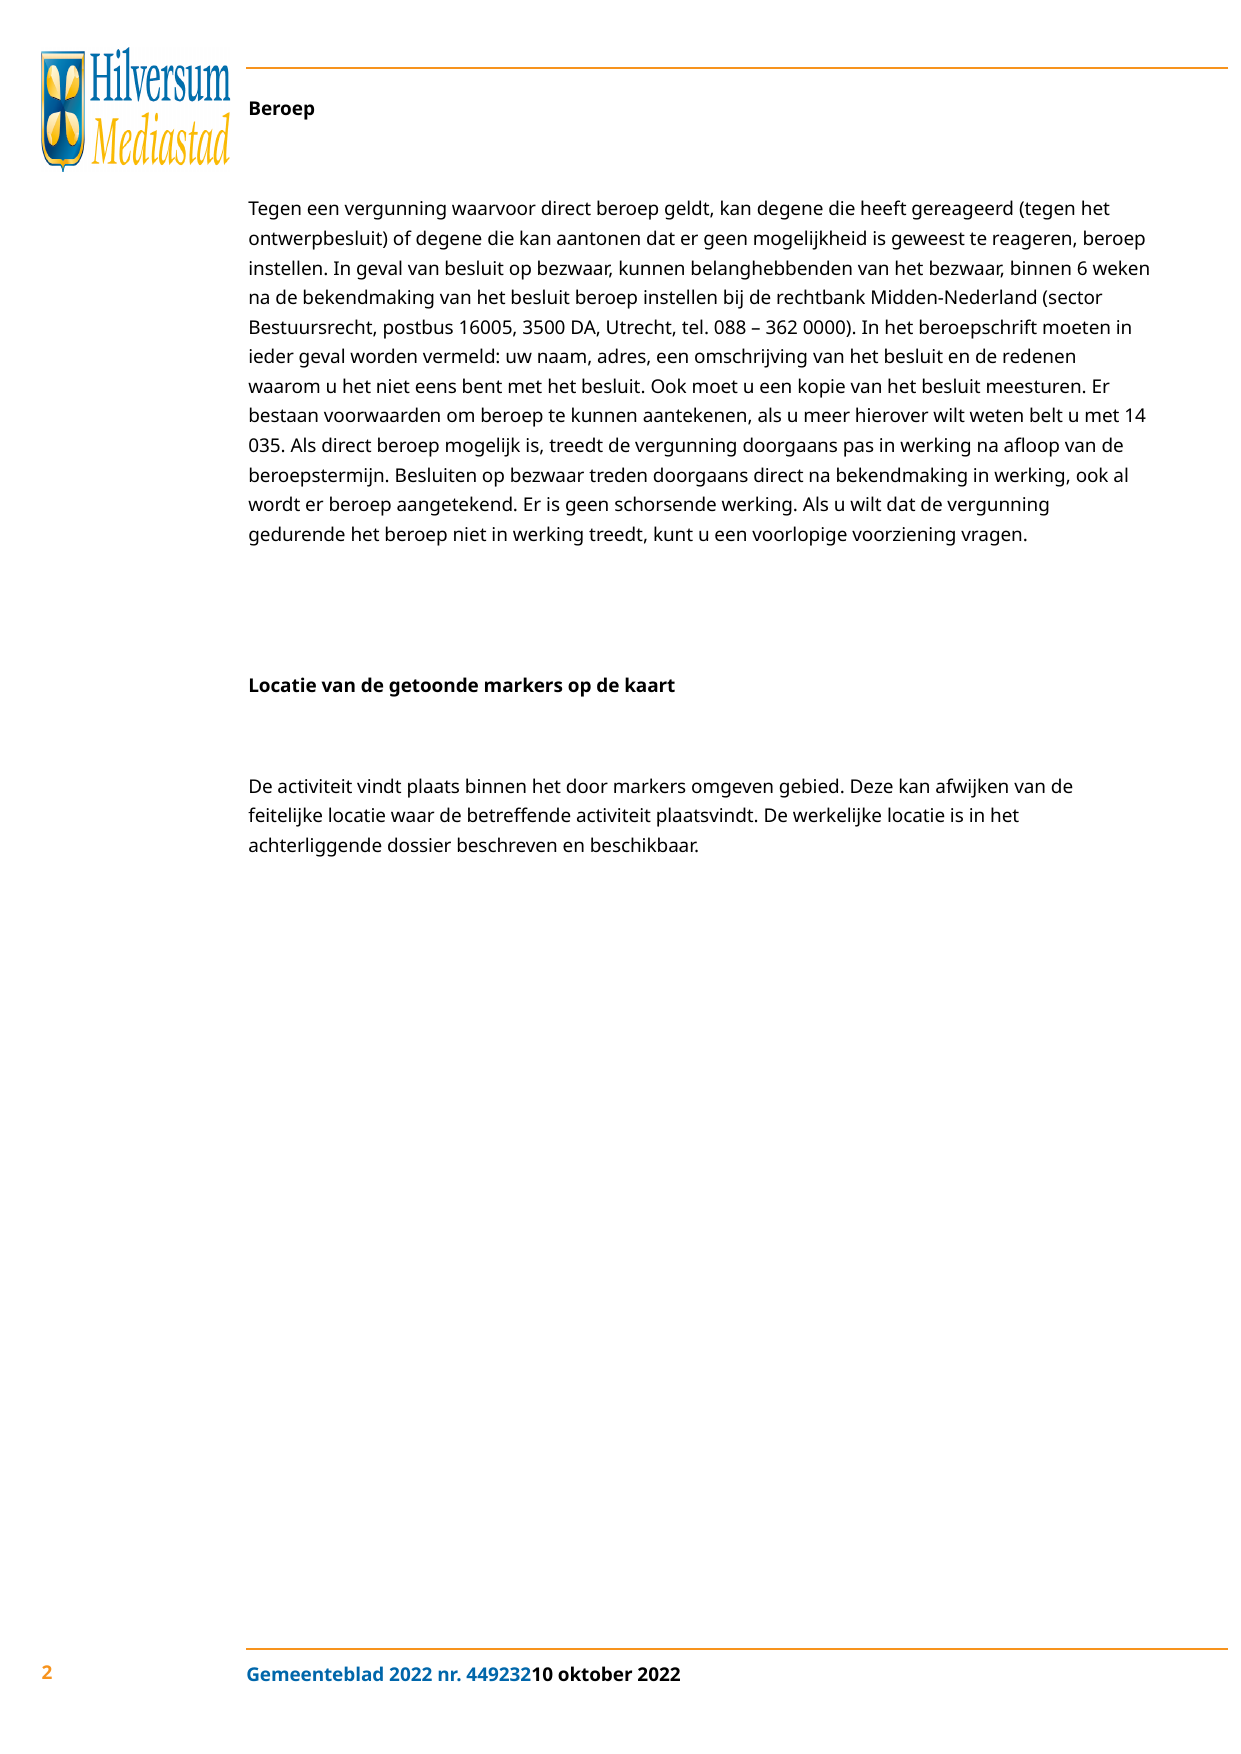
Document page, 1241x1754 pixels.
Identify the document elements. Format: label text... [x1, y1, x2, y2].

text Tegen een vergunning waarvoor direct beroep geldt, kan degene die heeft gereageerd (tegen het ontwerpbesluit) of degene die kan aantonen dat er geen mogelijkheid is geweest te reageren, beroep instellen. In geval van besluit op bezwaar, kunnen belanghebbenden van het bezwaar, binnen 6 weken na de bekendmaking van het besluit beroep instellen bij de rechtbank Midden-Nederland (sector Bestuursrecht, postbus 16005, 3500 DA, Utrecht, tel. 088 – 362 0000). In het beroepschrift moeten in ieder geval worden vermeld: uw naam, adres, een omschrijving van het besluit en de redenen waarom u het niet eens bent met het besluit. Ook moet u een kopie van het besluit meesturen. Er bestaan voorwaarden om beroep te kunnen aantekenen, als u meer hierover wilt weten belt u met 14 035. Als direct beroep mogelijk is, treedt de vergunning doorgaans pas in werking na afloop van de beroepstermijn. Besluiten op bezwaar treden doorgaans direct na bekendmaking in werking, ook al wordt er beroep aangetekend. Er is geen schorsende werking. Als u wilt dat de vergunning gedurende het beroep niet in werking treedt, kunt u een voorlopige voorziening vragen. [248, 196, 1152, 547]
text Locatie van de getoonde markers op de kaart [248, 672, 1152, 698]
picture [41, 47, 231, 172]
text De activiteit vindt plaats binnen het door markers omgeven gebied. Deze kan afwijken van de feitelijke locatie waar de betreffende activiteit plaatsvindt. De werkelijke locatie is in het achterliggende dossier beschreven en beschikbaar. [248, 773, 1152, 858]
text Beroep [248, 95, 1152, 121]
